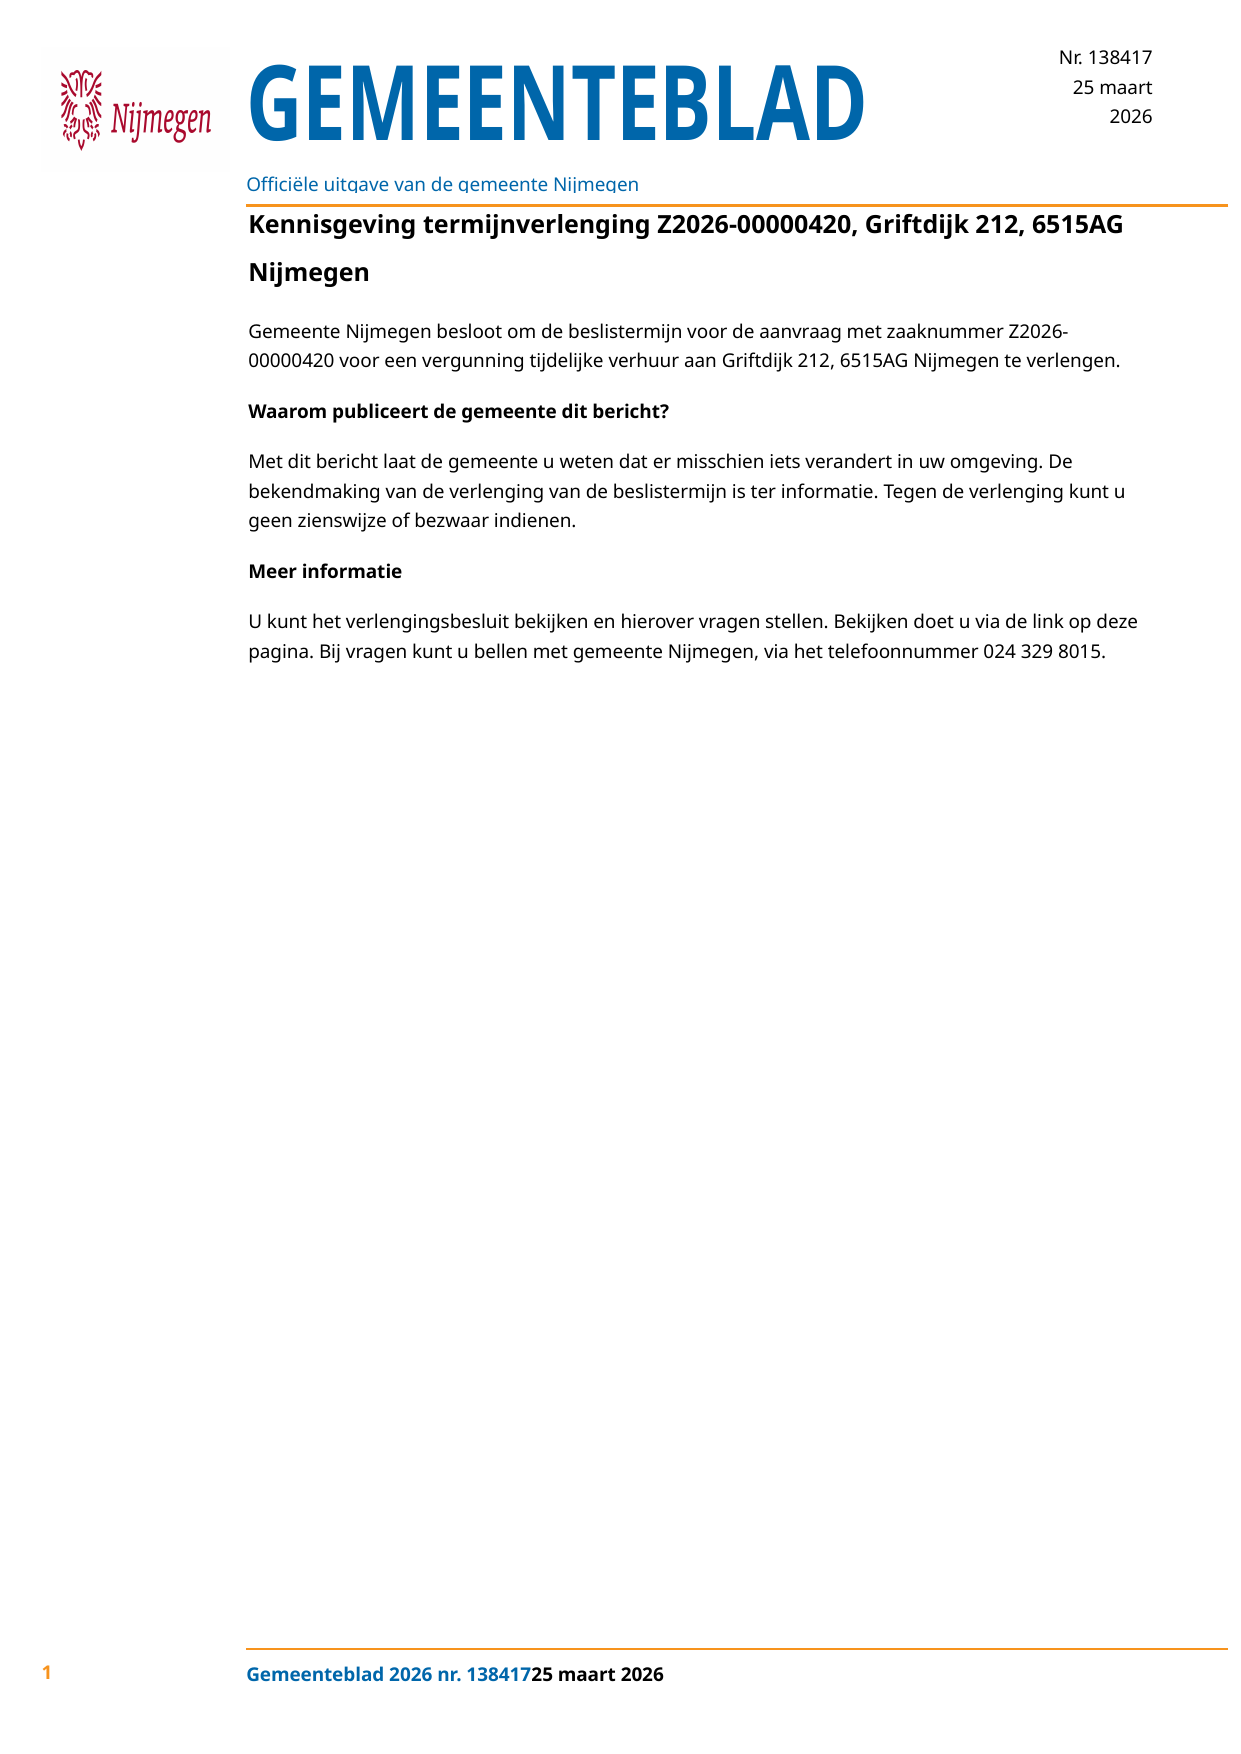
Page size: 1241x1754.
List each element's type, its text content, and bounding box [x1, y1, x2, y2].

text Gemeente Nijmegen besloot om de beslistermijn voor de aanvraag met zaaknummer Z2026-00000420 voor een vergunning tijdelijke verhuur aan Griftdijk 212, 6515AG Nijmegen te verlengen. [248, 318, 1152, 373]
text Meer informatie [248, 558, 1152, 584]
text U kunt het verlengingsbesluit bekijken en hierover vragen stellen. Bekijken doet u via de link op deze pagina. Bij vragen kunt u bellen met gemeente Nijmegen, via het telefoonnummer 024 329 8015. [248, 608, 1152, 664]
text Waarom publiceert de gemeente dit bericht? [248, 398, 1152, 424]
picture [41, 47, 231, 172]
text Kennisgeving termijnverlenging Z2026-00000420, Griftdijk 212, 6515AG Nijmegen [248, 207, 1152, 288]
text Met dit bericht laat de gemeente u weten dat er misschien iets verandert in uw omgeving. De bekendmaking van de verlenging van de beslistermijn is ter informatie. Tegen de verlenging kunt u geen zienswijze of bezwaar indienen. [248, 448, 1152, 533]
